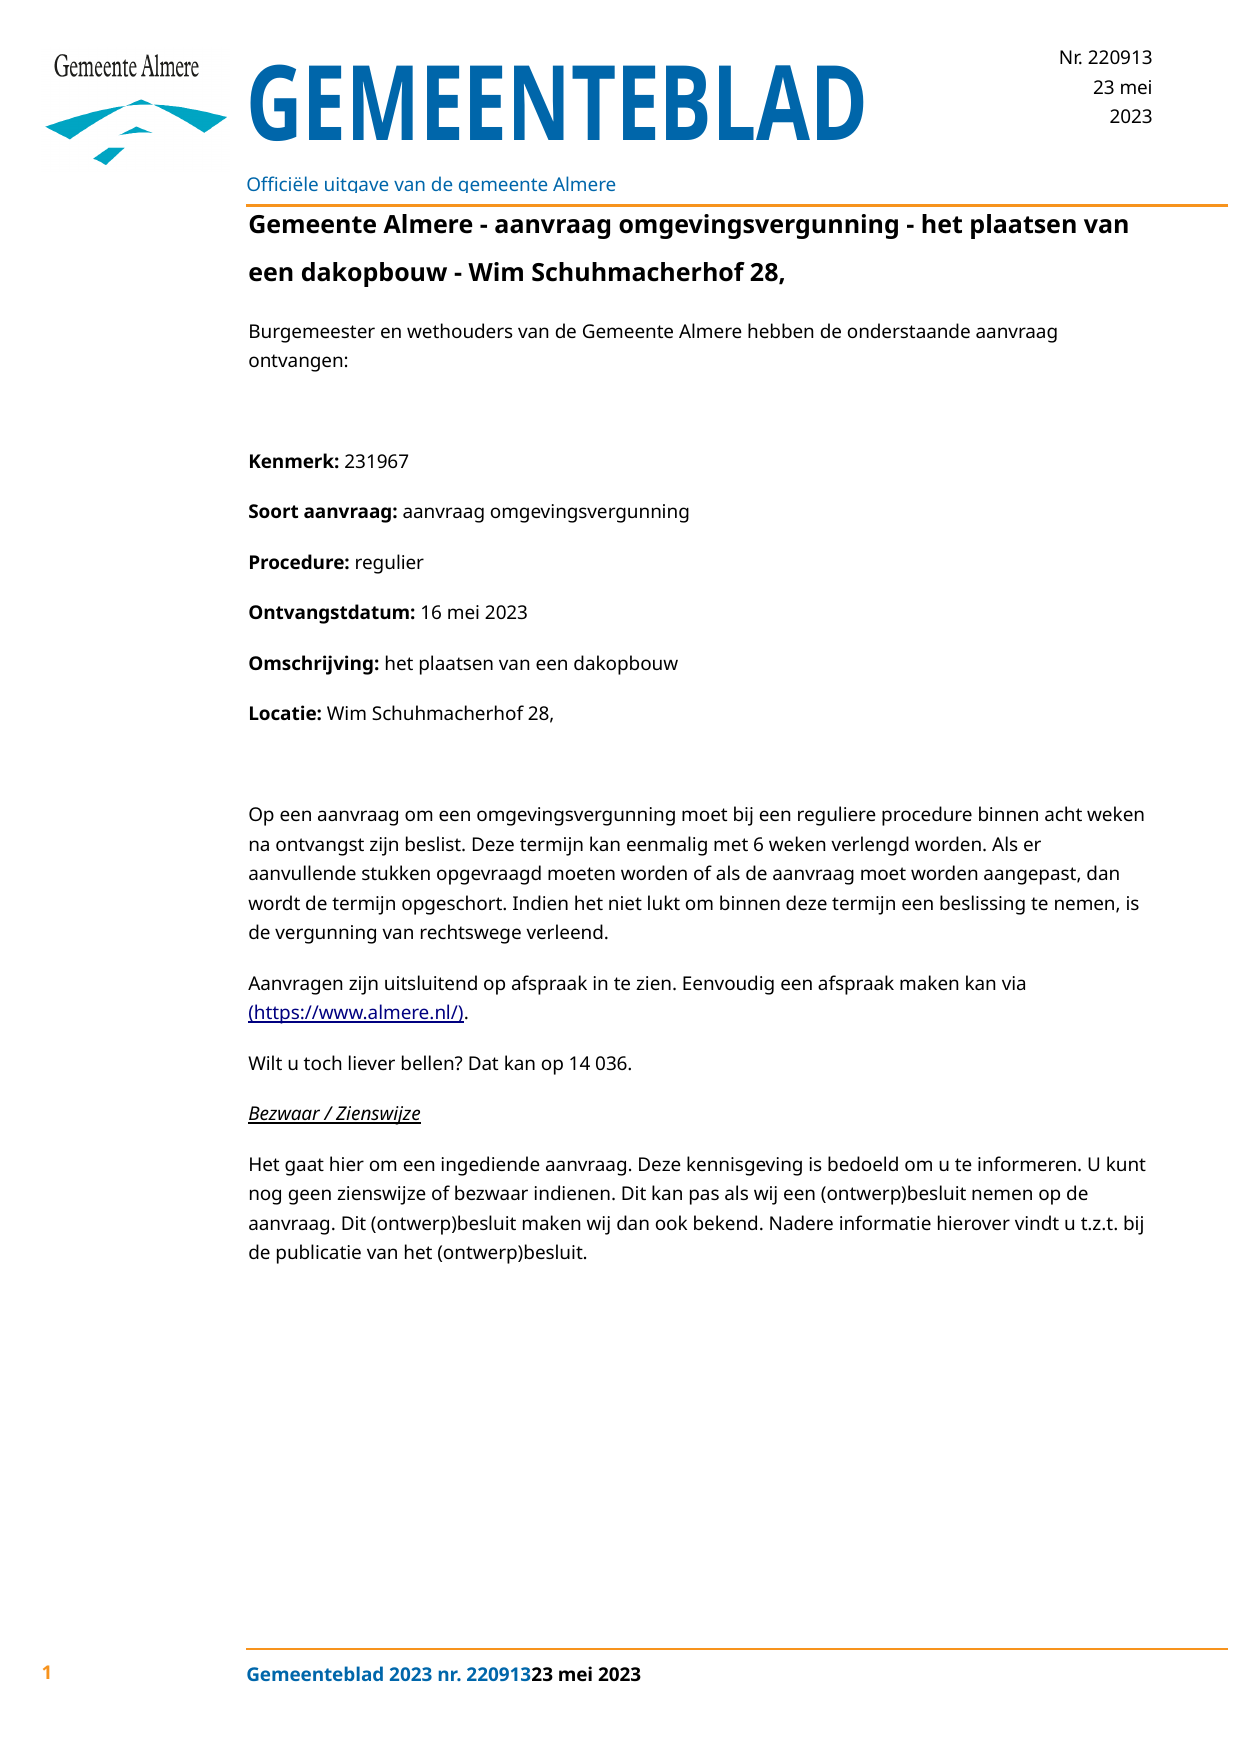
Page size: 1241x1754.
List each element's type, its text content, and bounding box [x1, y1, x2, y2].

text Het gaat hier om een ingediende aanvraag. Deze kennisgeving is bedoeld om u te informeren. U kunt nog geen zienswijze of bezwaar indienen. Dit kan pas als wij een (ontwerp)besluit nemen op de aanvraag. Dit (ontwerp)besluit maken wij dan ook bekend. Nadere informatie hierover vindt u t.z.t. bij de publicatie van het (ontwerp)besluit. [248, 1151, 1152, 1265]
text Locatie: Wim Schuhmacherhof 28, [248, 700, 1152, 726]
text Op een aanvraag om een omgevingsvergunning moet bij een reguliere procedure binnen acht weken na ontvangst zijn beslist. Deze termijn kan eenmalig met 6 weken verlengd worden. Als er aanvullende stukken opgevraagd moeten worden of als de aanvraag moet worden aangepast, dan wordt de termijn opgeschort. Indien het niet lukt om binnen deze termijn een beslissing te nemen, is de vergunning van rechtswege verleend. [248, 801, 1152, 945]
text Burgemeester en wethouders van de Gemeente Almere hebben de onderstaande aanvraag ontvangen: [248, 318, 1152, 373]
text Gemeente Almere - aanvraag omgevingsvergunning - het plaatsen van een dakopbouw - Wim Schuhmacherhof 28, [248, 207, 1152, 288]
text Kenmerk: 231967 [248, 448, 1152, 474]
text Omschrijving: het plaatsen van een dakopbouw [248, 650, 1152, 676]
text Procedure: regulier [248, 549, 1152, 575]
text Aanvragen zijn uitsluitend op afspraak in te zien. Eenvoudig een afspraak maken kan via (https://www.almere.nl/). [248, 970, 1152, 1025]
text Wilt u toch liever bellen? Dat kan op 14 036. [248, 1050, 1152, 1076]
text Bezwaar / Zienswijze [248, 1100, 1152, 1126]
text Ontvangstdatum: 16 mei 2023 [248, 599, 1152, 625]
picture [41, 47, 231, 172]
text Soort aanvraag: aanvraag omgevingsvergunning [248, 499, 1152, 524]
